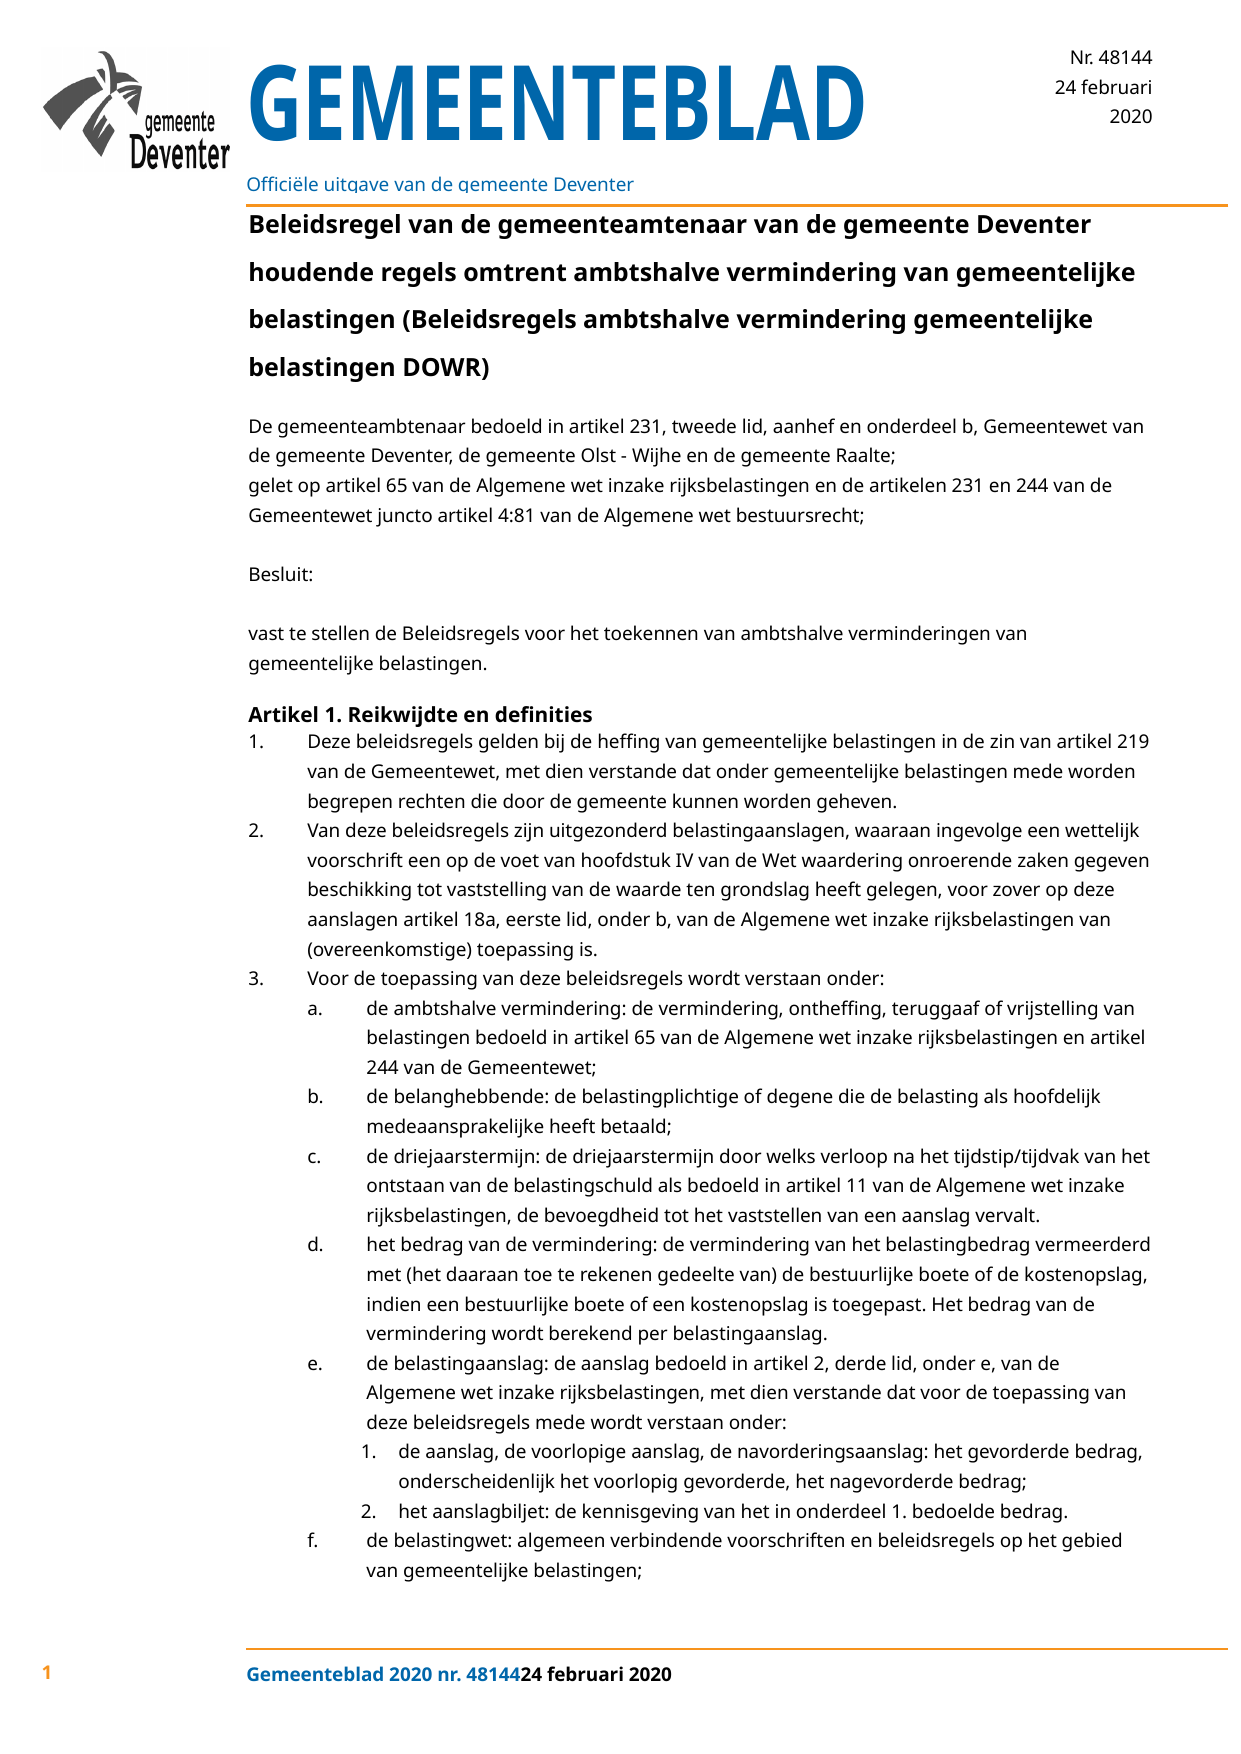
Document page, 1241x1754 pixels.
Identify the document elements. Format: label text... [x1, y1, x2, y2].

list de belastingwet: algemeen verbindende voorschriften en beleidsregels op het gebied van gemeentelijke belastingen; [307, 1527, 1152, 1583]
list Van deze beleidsregels zijn uitgezonderd belastingaanslagen, waaraan ingevolge een wettelijk voorschrift een op de voet van hoofdstuk IV van de Wet waardering onroerende zaken gegeven beschikking tot vaststelling van de waarde ten grondslag heeft gelegen, voor zover op deze aanslagen artikel 18a, eerste lid, onder b, van de Algemene wet inzake rijksbelastingen van (overeenkomstige) toepassing is. [248, 817, 1152, 961]
picture [41, 47, 231, 172]
list de belanghebbende: de belastingplichtige of degene die de belasting als hoofdelijk medeaansprakelijke heeft betaald; [307, 1084, 1152, 1139]
text Artikel 1. Reikwijdte en definities [248, 700, 1152, 729]
list Deze beleidsregels gelden bij de heffing van gemeentelijke belastingen in de zin van artikel 219 van de Gemeentewet, met dien verstande dat onder gemeentelijke belastingen mede worden begrepen rechten die door de gemeente kunnen worden geheven. [248, 729, 1152, 813]
list Voor de toepassing van deze beleidsregels wordt verstaan onder: [248, 965, 1152, 991]
text gelet op artikel 65 van de Algemene wet inzake rijksbelastingen en de artikelen 231 en 244 van de Gemeentewet juncto artikel 4:81 van de Algemene wet bestuursrecht; [248, 472, 1152, 528]
list de belastingaanslag: de aanslag bedoeld in artikel 2, derde lid, onder e, van de Algemene wet inzake rijksbelastingen, met dien verstande dat voor de toepassing van deze beleidsregels mede wordt verstaan onder: [307, 1350, 1152, 1435]
text Beleidsregel van de gemeenteamtenaar van de gemeente Deventer houdende regels omtrent ambtshalve vermindering van gemeentelijke belastingen (Beleidsregels ambtshalve vermindering gemeentelijke belastingen DOWR) [248, 207, 1152, 384]
text vast te stellen de Beleidsregels voor het toekennen van ambtshalve verminderingen van gemeentelijke belastingen. [248, 620, 1152, 676]
list het bedrag van de vermindering: de vermindering van het belastingbedrag vermeerderd met (het daaraan toe te rekenen gedeelte van) de bestuurlijke boete of de kostenopslag, indien een bestuurlijke boete of een kostenopslag is toegepast. Het bedrag van de vermindering wordt berekend per belastingaanslag. [307, 1232, 1152, 1346]
text De gemeenteambtenaar bedoeld in artikel 231, tweede lid, aanhef en onderdeel b, Gemeentewet van de gemeente Deventer, de gemeente Olst - Wijhe en de gemeente Raalte; [248, 413, 1152, 468]
text Besluit: [248, 561, 1152, 587]
list het aanslagbiljet: de kennisgeving van het in onderdeel 1. bedoelde bedrag. [361, 1498, 1152, 1523]
list de aanslag, de voorlopige aanslag, de navorderingsaanslag: het gevorderde bedrag, onderscheidenlijk het voorlopig gevorderde, het nagevorderde bedrag; [361, 1439, 1152, 1494]
list de driejaarstermijn: de driejaarstermijn door welks verloop na het tijdstip/tijdvak van het ontstaan van de belastingschuld als bedoeld in artikel 11 van de Algemene wet inzake rijksbelastingen, de bevoegdheid tot het vaststellen van een aanslag vervalt. [307, 1143, 1152, 1228]
list de ambtshalve vermindering: de vermindering, ontheffing, teruggaaf of vrijstelling van belastingen bedoeld in artikel 65 van de Algemene wet inzake rijksbelastingen en artikel 244 van de Gemeentewet; [307, 995, 1152, 1080]
